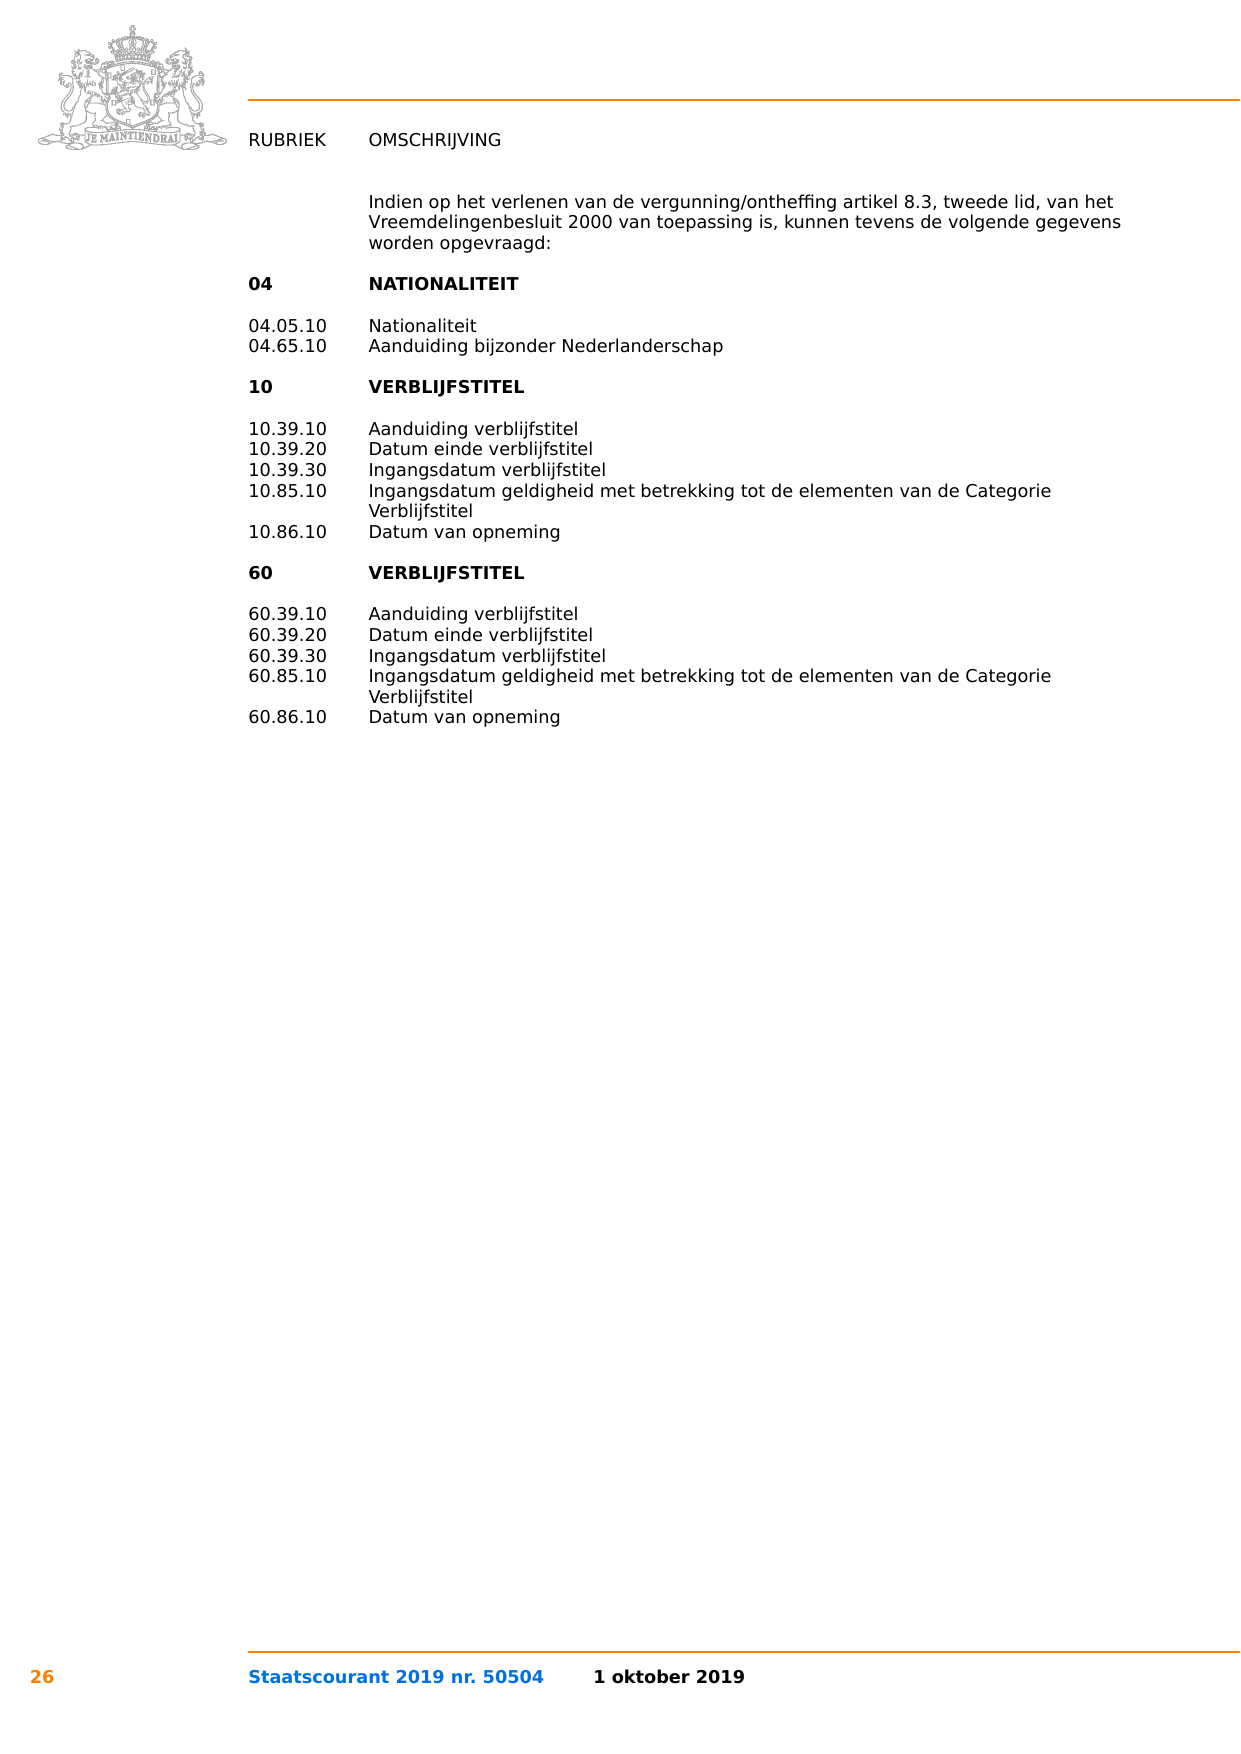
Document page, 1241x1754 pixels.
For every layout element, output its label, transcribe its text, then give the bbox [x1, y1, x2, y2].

table_cell [363, 357, 1163, 377]
table_cell [248, 398, 362, 419]
table_cell [248, 254, 362, 274]
table_cell Datum van opneming [363, 708, 1163, 728]
table_cell Indien op het verlenen van de vergunning/ontheffing artikel 8.3, tweede lid, van het Vreemdelingenbesluit 2000 van toepassing is, kunnen tevens de volgende gegevens worden opgevraagd: [363, 192, 1163, 254]
table_cell VERBLIJFSTITEL [363, 378, 1163, 398]
table_cell 60.85.10 [248, 666, 362, 707]
table_cell 10.39.20 [248, 439, 362, 460]
table_cell Ingangsdatum geldigheid met betrekking tot de elementen van de Categorie Verblijfstitel [363, 666, 1163, 707]
picture [38, 25, 227, 150]
table_cell Datum einde verblijfstitel [363, 439, 1163, 460]
table_cell Ingangsdatum verblijfstitel [363, 646, 1163, 666]
table_cell [248, 357, 362, 377]
table_cell 10.39.10 [248, 419, 362, 439]
table_cell Datum van opneming [363, 522, 1163, 542]
table_cell [248, 171, 362, 192]
table_cell [363, 584, 1163, 604]
table_cell 10.39.30 [248, 460, 362, 481]
table_cell [248, 192, 362, 254]
table_cell VERBLIJFSTITEL [363, 563, 1163, 584]
table_cell [363, 543, 1163, 563]
table_cell 60.39.10 [248, 604, 362, 625]
table_cell [363, 254, 1163, 274]
table_cell 60.86.10 [248, 708, 362, 728]
table_cell Datum einde verblijfstitel [363, 625, 1163, 646]
table_header RUBRIEK [248, 130, 362, 151]
table_cell 04.05.10 [248, 316, 362, 336]
table_cell [363, 398, 1163, 419]
table_cell NATIONALITEIT [363, 274, 1163, 295]
table_cell [248, 295, 362, 316]
table_cell [363, 295, 1163, 316]
table_cell 04.65.10 [248, 336, 362, 357]
table_cell [363, 151, 1163, 171]
table_cell Aanduiding bijzonder Nederlanderschap [363, 336, 1163, 357]
table_cell Aanduiding verblijfstitel [363, 604, 1163, 625]
table_cell 60.39.30 [248, 646, 362, 666]
table_cell [363, 171, 1163, 192]
table_header OMSCHRIJVING [363, 130, 1163, 151]
table_cell 10.86.10 [248, 522, 362, 542]
table_cell [248, 584, 362, 604]
table_cell 10 [248, 378, 362, 398]
table_cell [248, 151, 362, 171]
table_cell Aanduiding verblijfstitel [363, 419, 1163, 439]
table_cell Ingangsdatum verblijfstitel [363, 460, 1163, 481]
table_cell [248, 543, 362, 563]
table_cell 60 [248, 563, 362, 584]
table_cell 04 [248, 274, 362, 295]
table_cell Nationaliteit [363, 316, 1163, 336]
table_cell Ingangsdatum geldigheid met betrekking tot de elementen van de Categorie Verblijfstitel [363, 481, 1163, 522]
table_cell 10.85.10 [248, 481, 362, 522]
table_cell 60.39.20 [248, 625, 362, 646]
